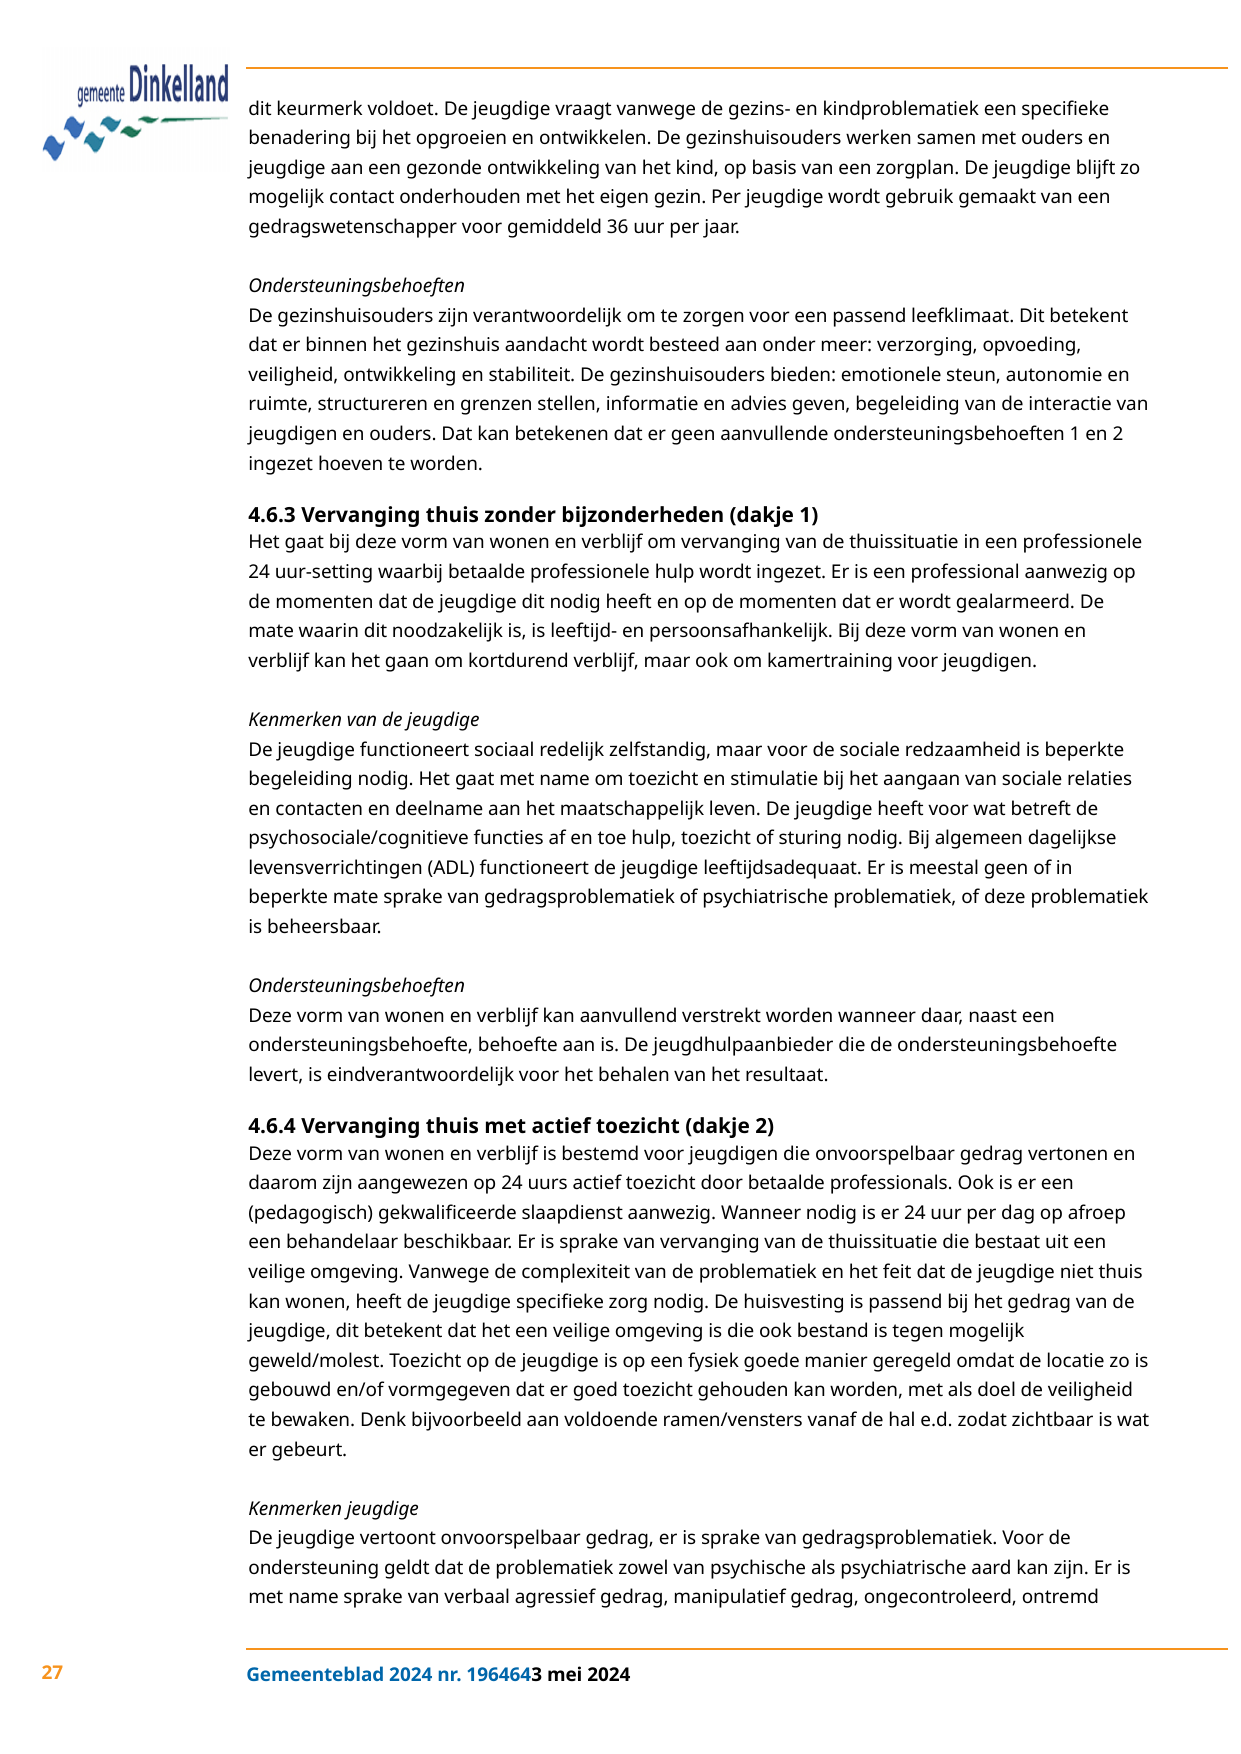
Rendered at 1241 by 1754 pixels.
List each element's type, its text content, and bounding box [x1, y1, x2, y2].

text Kenmerken van de jeugdige [248, 706, 1152, 732]
text 4.6.3 Vervanging thuis zonder bijzonderheden (dakje 1) [248, 500, 1152, 529]
text De jeugdige functioneert sociaal redelijk zelfstandig, maar voor de sociale redzaamheid is beperkte begeleiding nodig. Het gaat met name om toezicht en stimulatie bij het aangaan van sociale relaties en contacten en deelname aan het maatschappelijk leven. De jeugdige heeft voor wat betreft de psychosociale/cognitieve functies af en toe hulp, toezicht of sturing nodig. Bij algemeen dagelijkse levensverrichtingen (ADL) functioneert de jeugdige leeftijdsadequaat. Er is meestal geen of in beperkte mate sprake van gedragsproblematiek of psychiatrische problematiek, of deze problematiek is beheersbaar. [248, 736, 1152, 939]
text De jeugdige vertoont onvoorspelbaar gedrag, er is sprake van gedragsproblematiek. Voor de ondersteuning geldt dat de problematiek zowel van psychische als psychiatrische aard kan zijn. Er is met name sprake van verbaal agressief gedrag, manipulatief gedrag, ongecontroleerd, ontremd [248, 1524, 1152, 1609]
text Deze vorm van wonen en verblijf is bestemd voor jeugdigen die onvoorspelbaar gedrag vertonen en daarom zijn aangewezen op 24 uurs actief toezicht door betaalde professionals. Ook is er een (pedagogisch) gekwalificeerde slaapdienst aanwezig. Wanneer nodig is er 24 uur per dag op afroep een behandelaar beschikbaar. Er is sprake van vervanging van de thuissituatie die bestaat uit een veilige omgeving. Vanwege de complexiteit van de problematiek en het feit dat de jeugdige niet thuis kan wonen, heeft de jeugdige specifieke zorg nodig. De huisvesting is passend bij het gedrag van de jeugdige, dit betekent dat het een veilige omgeving is die ook bestand is tegen mogelijk geweld/molest. Toezicht op de jeugdige is op een fysiek goede manier geregeld omdat de locatie zo is gebouwd en/of vormgegeven dat er goed toezicht gehouden kan worden, met als doel de veiligheid te bewaken. Denk bijvoorbeeld aan voldoende ramen/vensters vanaf de hal e.d. zodat zichtbaar is wat er gebeurt. [248, 1140, 1152, 1462]
text Ondersteuningsbehoeften [248, 972, 1152, 998]
text 4.6.4 Vervanging thuis met actief toezicht (dakje 2) [248, 1112, 1152, 1140]
text De gezinshuisouders zijn verantwoordelijk om te zorgen voor een passend leefklimaat. Dit betekent dat er binnen het gezinshuis aandacht wordt besteed aan onder meer: verzorging, opvoeding, veiligheid, ontwikkeling en stabiliteit. De gezinshuisouders bieden: emotionele steun, autonomie en ruimte, structureren en grenzen stellen, informatie en advies geven, begeleiding van de interactie van jeugdigen en ouders. Dat kan betekenen dat er geen aanvullende ondersteuningsbehoeften 1 en 2 ingezet hoeven te worden. [248, 302, 1152, 476]
text Deze vorm van wonen en verblijf kan aanvullend verstrekt worden wanneer daar, naast een ondersteuningsbehoefte, behoefte aan is. De jeugdhulpaanbieder die de ondersteuningsbehoefte levert, is eindverantwoordelijk voor het behalen van het resultaat. [248, 1002, 1152, 1087]
text Kenmerken jeugdige [248, 1495, 1152, 1521]
text dit keurmerk voldoet. De jeugdige vraagt vanwege de gezins- en kindproblematiek een specifieke benadering bij het opgroeien en ontwikkelen. De gezinshuisouders werken samen met ouders en jeugdige aan een gezonde ontwikkeling van het kind, op basis van een zorgplan. De jeugdige blijft zo mogelijk contact onderhouden met het eigen gezin. Per jeugdige wordt gebruik gemaakt van een gedragswetenschapper voor gemiddeld 36 uur per jaar. [248, 95, 1152, 239]
text Ondersteuningsbehoeften [248, 272, 1152, 298]
picture [41, 47, 231, 172]
text Het gaat bij deze vorm van wonen en verblijf om vervanging van de thuissituatie in een professionele 24 uur-setting waarbij betaalde professionele hulp wordt ingezet. Er is een professional aanwezig op de momenten dat de jeugdige dit nodig heeft en op de momenten dat er wordt gealarmeerd. De mate waarin dit noodzakelijk is, is leeftijd- en persoonsafhankelijk. Bij deze vorm van wonen en verblijf kan het gaan om kortdurend verblijf, maar ook om kamertraining voor jeugdigen. [248, 529, 1152, 673]
